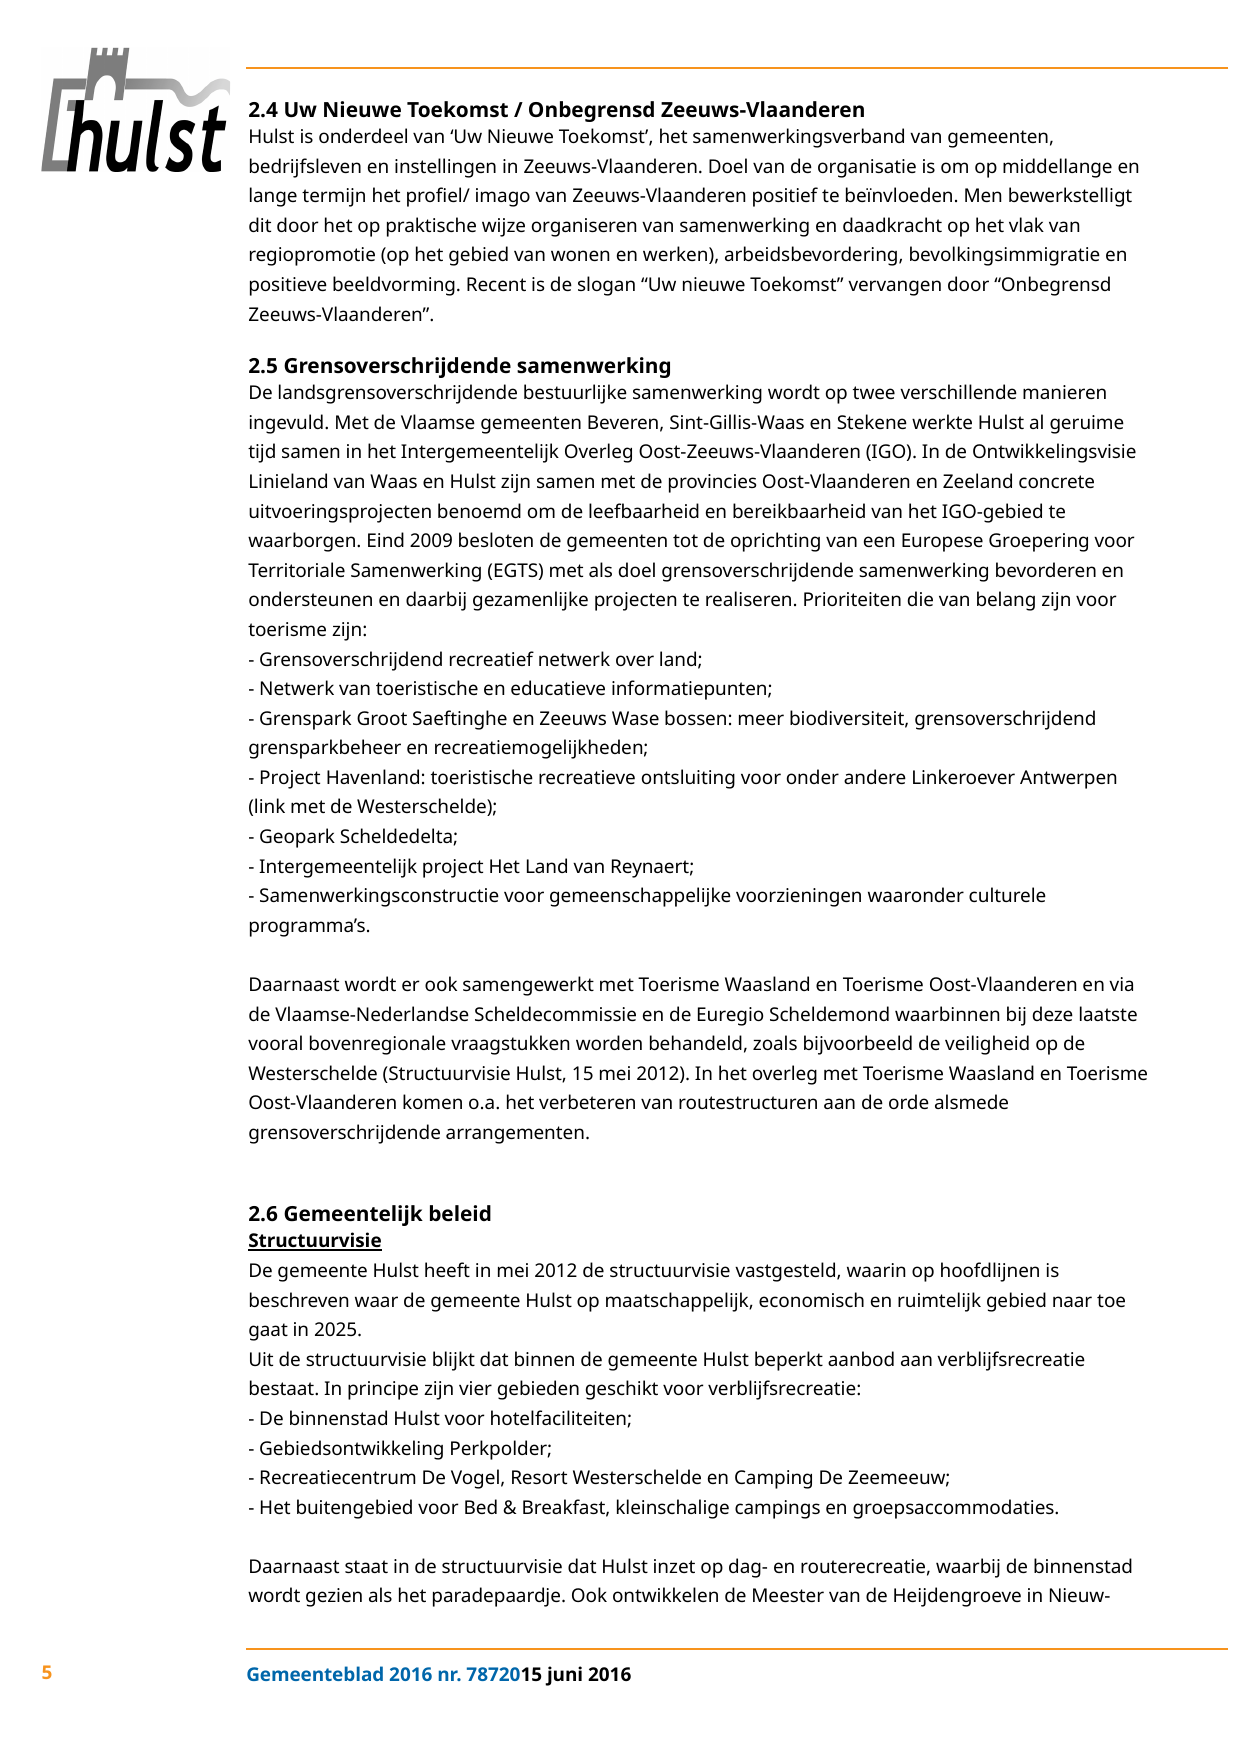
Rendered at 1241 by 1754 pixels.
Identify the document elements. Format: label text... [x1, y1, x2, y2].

text - Grensoverschrijdend recreatief netwerk over land; [248, 646, 1152, 672]
text Hulst is onderdeel van ‘Uw Nieuwe Toekomst’, het samenwerkingsverband van gemeenten, bedrijfsleven en instellingen in Zeeuws-Vlaanderen. Doel van de organisatie is om op middellange en lange termijn het profiel/ imago van Zeeuws-Vlaanderen positief te beïnvloeden. Men bewerkstelligt dit door het op praktische wijze organiseren van samenwerking en daadkracht op het vlak van regiopromotie (op het gebied van wonen en werken), arbeidsbevordering, bevolkingsimmigratie en positieve beeldvorming. Recent is de slogan “Uw nieuwe Toekomst” vervangen door “Onbegrensd Zeeuws-Vlaanderen”. [248, 123, 1152, 326]
text Uit de structuurvisie blijkt dat binnen de gemeente Hulst beperkt aanbod aan verblijfsrecreatie bestaat. In principe zijn vier gebieden geschikt voor verblijfsrecreatie: [248, 1346, 1152, 1401]
text - De binnenstad Hulst voor hotelfaciliteiten; [248, 1405, 1152, 1431]
text De landsgrensoverschrijdende bestuurlijke samenwerking wordt op twee verschillende manieren ingevuld. Met de Vlaamse gemeenten Beveren, Sint-Gillis-Waas en Stekene werkte Hulst al geruime tijd samen in het Intergemeentelijk Overleg Oost-Zeeuws-Vlaanderen (IGO). In de Ontwikkelingsvisie Linieland van Waas en Hulst zijn samen met de provincies Oost-Vlaanderen en Zeeland concrete uitvoeringsprojecten benoemd om de leefbaarheid en bereikbaarheid van het IGO-gebied te waarborgen. Eind 2009 besloten de gemeenten tot de oprichting van een Europese Groepering voor Territoriale Samenwerking (EGTS) met als doel grensoverschrijdende samenwerking bevorderen en ondersteunen en daarbij gezamenlijke projecten te realiseren. Prioriteiten die van belang zijn voor toerisme zijn: [248, 379, 1152, 642]
text 2.6 Gemeentelijk beleid [248, 1199, 1152, 1228]
text - Recreatiecentrum De Vogel, Resort Westerschelde en Camping De Zeemeeuw; [248, 1464, 1152, 1490]
text 2.4 Uw Nieuwe Toekomst / Onbegrensd Zeeuws-Vlaanderen [248, 95, 1152, 123]
text Daarnaast wordt er ook samengewerkt met Toerisme Waasland en Toerisme Oost-Vlaanderen en via de Vlaamse-Nederlandse Scheldecommissie en de Euregio Scheldemond waarbinnen bij deze laatste vooral bovenregionale vraagstukken worden behandeld, zoals bijvoorbeeld de veiligheid op de Westerschelde (Structuurvisie Hulst, 15 mei 2012). In het overleg met Toerisme Waasland en Toerisme Oost-Vlaanderen komen o.a. het verbeteren van routestructuren aan de orde alsmede grensoverschrijdende arrangementen. [248, 971, 1152, 1145]
text Structuurvisie [248, 1228, 1152, 1253]
text - Project Havenland: toeristische recreatieve ontsluiting voor onder andere Linkeroever Antwerpen (link met de Westerschelde); [248, 764, 1152, 819]
text - Geopark Scheldedelta; [248, 823, 1152, 849]
text - Het buitengebied voor Bed & Breakfast, kleinschalige campings en groepsaccommodaties. [248, 1494, 1152, 1519]
text - Netwerk van toeristische en educatieve informatiepunten; [248, 675, 1152, 701]
text - Gebiedsontwikkeling Perkpolder; [248, 1435, 1152, 1460]
text 2.5 Grensoverschrijdende samenwerking [248, 351, 1152, 379]
picture [41, 47, 231, 172]
text - Grenspark Groot Saeftinghe en Zeeuws Wase bossen: meer biodiversiteit, grensoverschrijdend grensparkbeheer en recreatiemogelijkheden; [248, 705, 1152, 760]
text - Intergemeentelijk project Het Land van Reynaert; [248, 853, 1152, 879]
text Daarnaast staat in de structuurvisie dat Hulst inzet op dag- en routerecreatie, waarbij de binnenstad wordt gezien als het paradepaardje. Ook ontwikkelen de Meester van de Heijdengroeve in Nieuw- [248, 1553, 1152, 1608]
text - Samenwerkingsconstructie voor gemeenschappelijke voorzieningen waaronder culturele programma’s. [248, 882, 1152, 938]
text De gemeente Hulst heeft in mei 2012 de structuurvisie vastgesteld, waarin op hoofdlijnen is beschreven waar de gemeente Hulst op maatschappelijk, economisch en ruimtelijk gebied naar toe gaat in 2025. [248, 1257, 1152, 1342]
